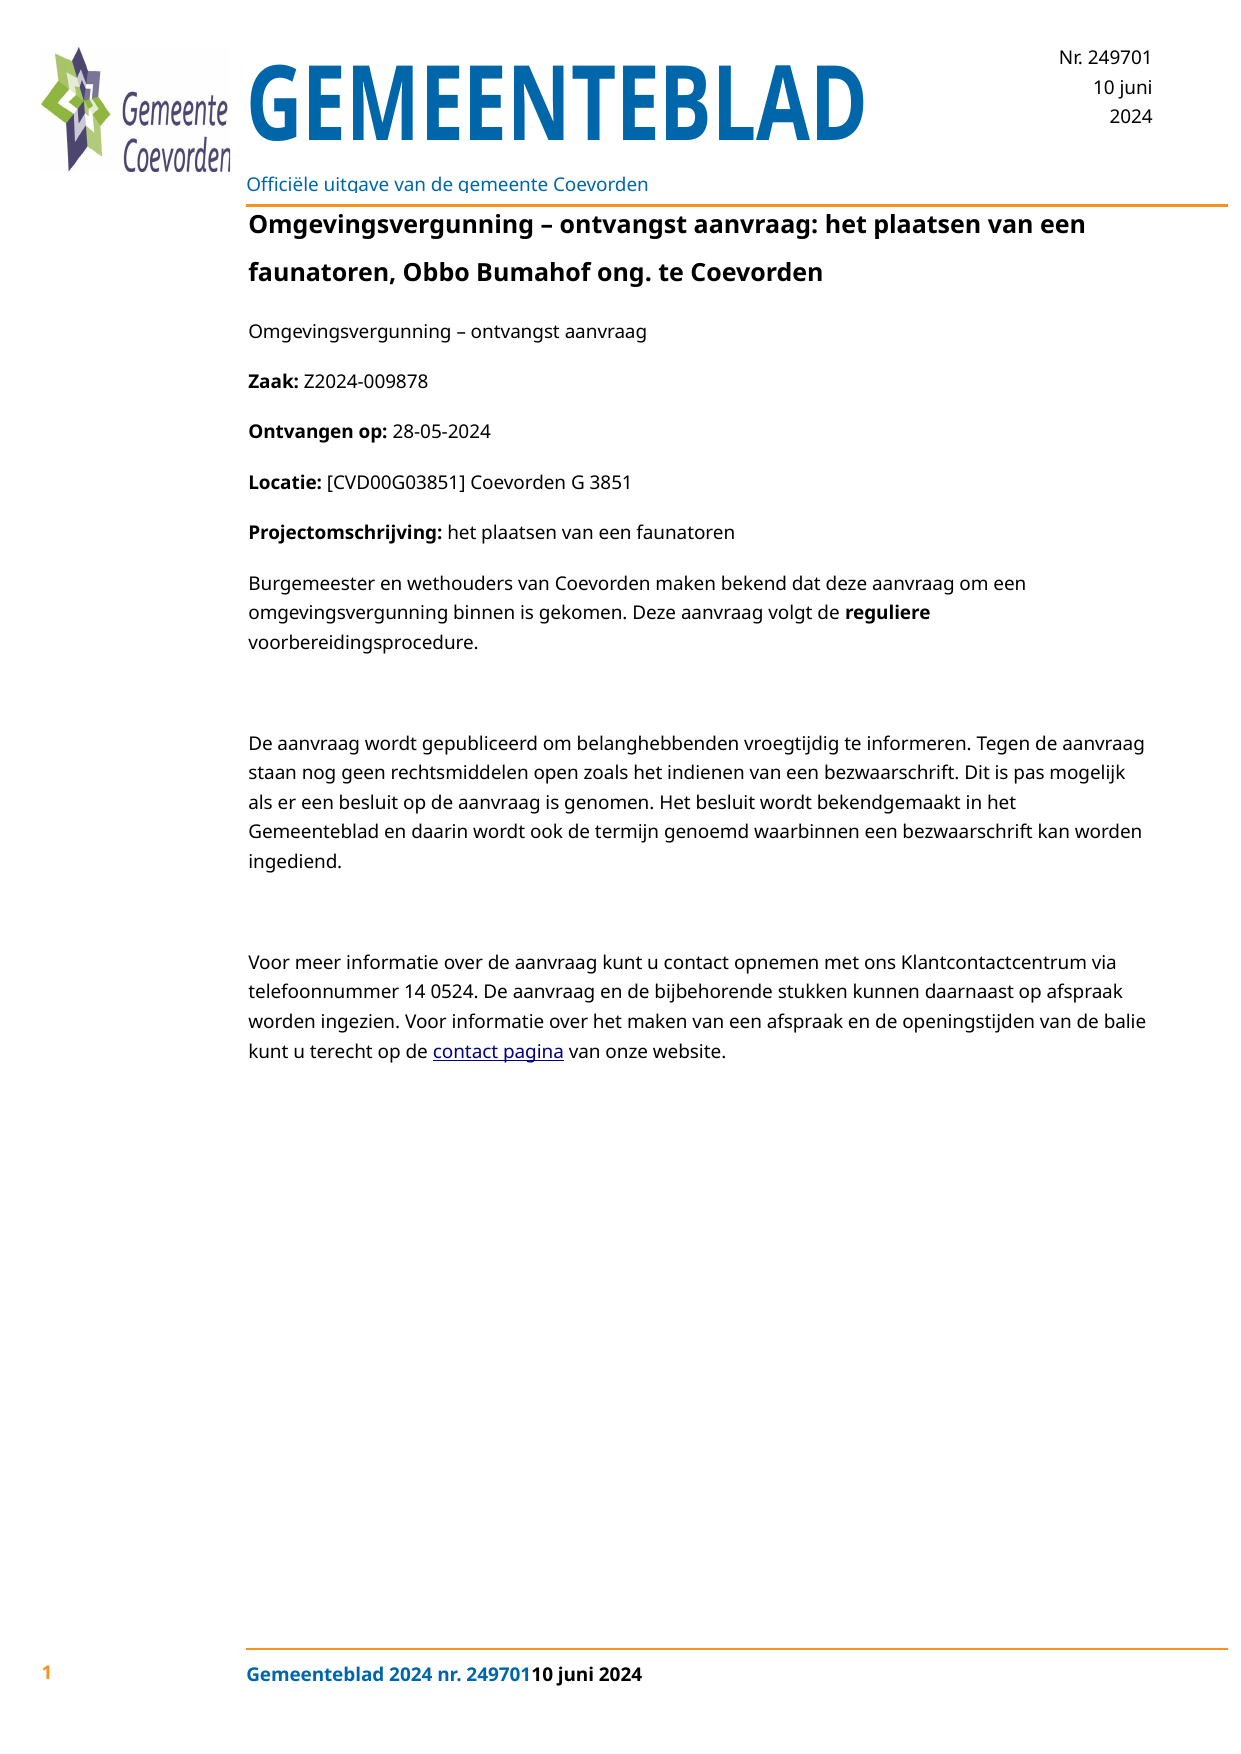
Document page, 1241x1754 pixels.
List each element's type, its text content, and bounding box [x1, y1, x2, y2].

text De aanvraag wordt gepubliceerd om belanghebbenden vroegtijdig te informeren. Tegen de aanvraag staan nog geen rechtsmiddelen open zoals het indienen van een bezwaarschrift. Dit is pas mogelijk als er een besluit op de aanvraag is genomen. Het besluit wordt bekendgemaakt in het Gemeenteblad en daarin wordt ook de termijn genoemd waarbinnen een bezwaarschrift kan worden ingediend. [248, 730, 1152, 874]
text Omgevingsvergunning – ontvangst aanvraag: het plaatsen van een faunatoren, Obbo Bumahof ong. te Coevorden [248, 207, 1152, 288]
text Projectomschrijving: het plaatsen van een faunatoren [248, 519, 1152, 545]
text Omgevingsvergunning – ontvangst aanvraag [248, 318, 1152, 344]
text Zaak: Z2024-009878 [248, 368, 1152, 394]
text Locatie: [CVD00G03851] Coevorden G 3851 [248, 469, 1152, 495]
text Burgemeester en wethouders van Coevorden maken bekend dat deze aanvraag om een omgevingsvergunning binnen is gekomen. Deze aanvraag volgt de reguliere voorbereidingsprocedure. [248, 570, 1152, 655]
text Voor meer informatie over de aanvraag kunt u contact opnemen met ons Klantcontactcentrum via telefoonnummer 14 0524. De aanvraag en de bijbehorende stukken kunnen daarnaast op afspraak worden ingezien. Voor informatie over het maken van een afspraak en de openingstijden van de balie kunt u terecht op de contact pagina van onze website. [248, 949, 1152, 1064]
picture [41, 47, 231, 172]
text Ontvangen op: 28-05-2024 [248, 419, 1152, 444]
